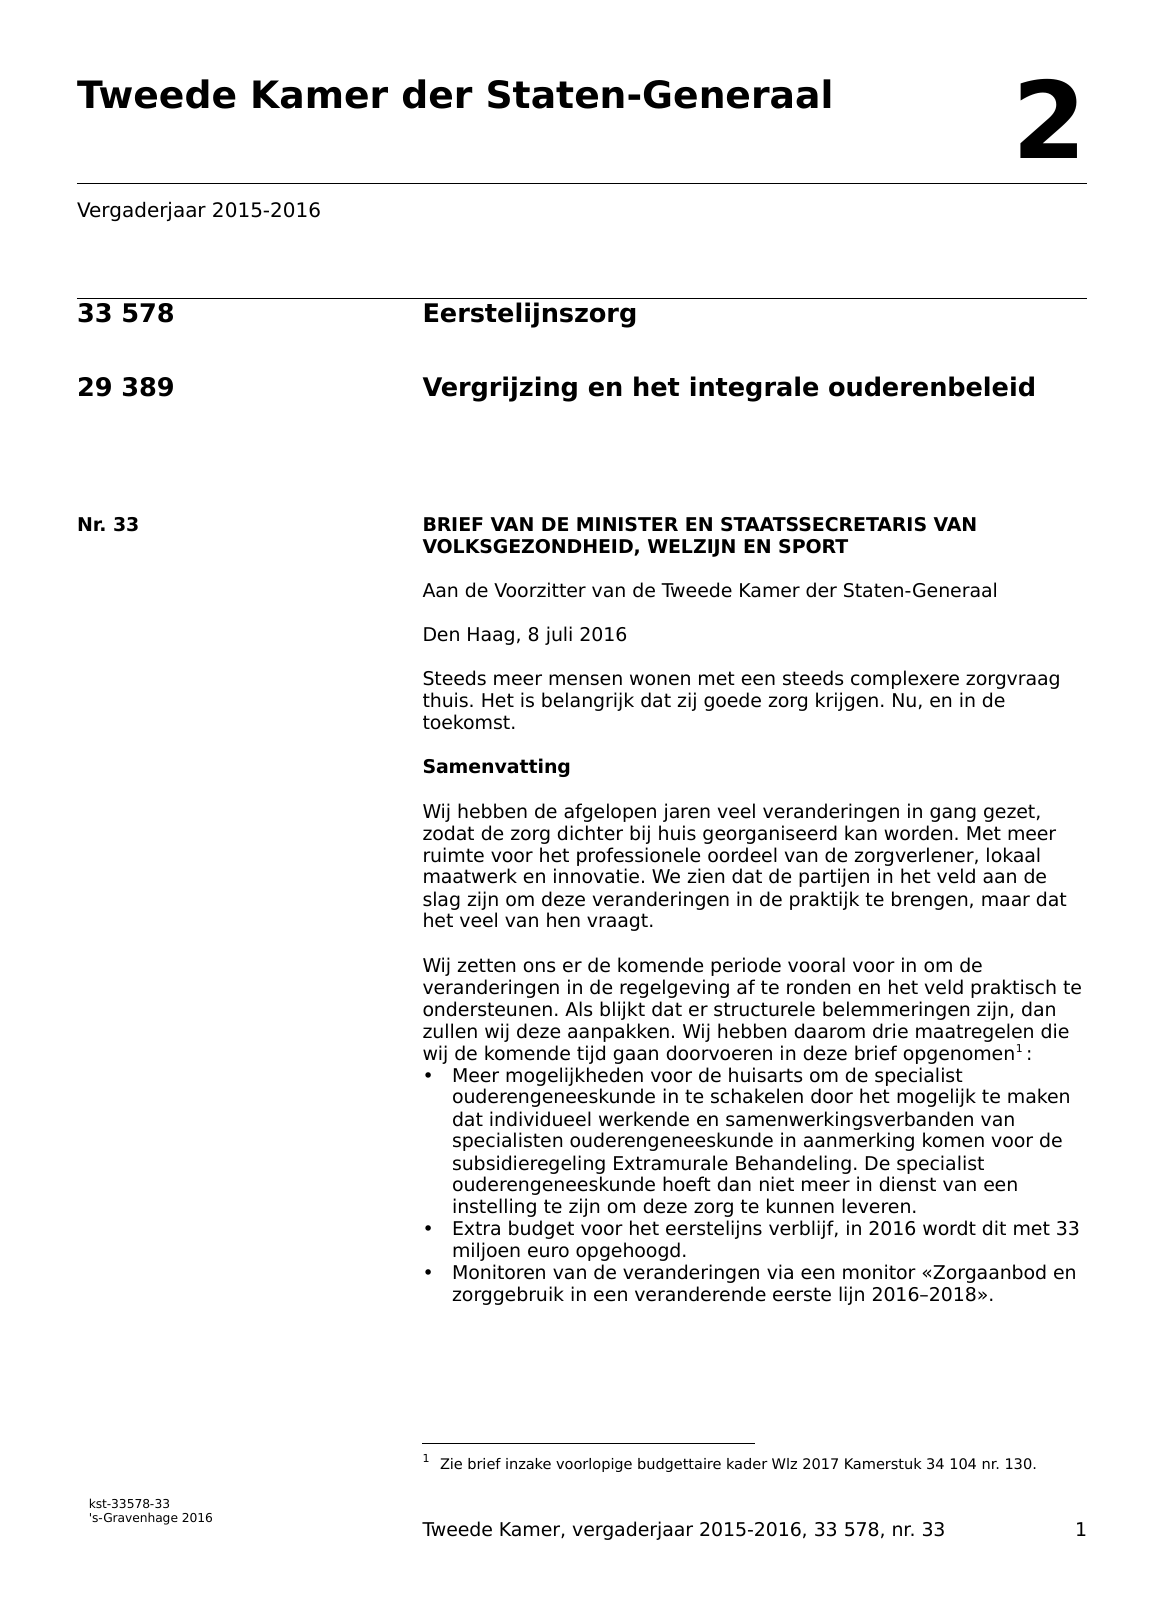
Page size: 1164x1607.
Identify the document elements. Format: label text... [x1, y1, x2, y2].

text Wij hebben de afgelopen jaren veel veranderingen in gang gezet, zodat de zorg dichter bij huis georganiseerd kan worden. Met meer ruimte voor het professionele oordeel van de zorgverlener, lokaal maatwerk en innovatie. We zien dat de partijen in het veld aan de slag zijn om deze veranderingen in de praktijk te brengen, maar dat het veel van hen vraagt. [422, 801, 1087, 932]
text 's-Gravenhage 2016 [88, 1511, 323, 1525]
text • Extra budget voor het eerstelijns verblijf, in 2016 wordt dit met 33 miljoen euro opgehoogd. [422, 1218, 1087, 1262]
text kst-33578-33 [88, 1497, 323, 1511]
text Den Haag, 8 juli 2016 [422, 624, 1087, 646]
table_header 2 [886, 59, 1087, 183]
text Steeds meer mensen wonen met een steeds complexere zorgvraag thuis. Het is belangrijk dat zij goede zorg krijgen. Nu, en in de toekomst. [422, 668, 1087, 734]
subtitle 29 389 Vergrijzing en het integrale ouderenbeleid [77, 373, 1087, 403]
subtitle Nr. 33 BRIEF VAN DE MINISTER EN STAATSSECRETARIS VAN VOLKSGEZONDHEID, WELZIJN EN SPORT [77, 514, 1087, 558]
text Wij zetten ons er de komende periode vooral voor in om de veranderingen in de regelgeving af te ronden en het veld praktisch te ondersteunen. Als blijkt dat er structurele belemmeringen zijn, dan zullen wij deze aanpakken. Wij hebben daarom drie maatregelen die wij de komende tijd gaan doorvoeren in deze brief opgenomen: [422, 954, 1087, 1064]
text • Monitoren van de veranderingen via een monitor «Zorgaanbod en zorggebruik in een veranderende eerste lijn 2016–2018». [422, 1262, 1087, 1306]
text Zie brief inzake voorlopige budgettaire kader Wlz 2017 Kamerstuk 34 104 nr. 130. [422, 1452, 1087, 1474]
text Aan de Voorzitter van de Tweede Kamer der Staten-Generaal [422, 580, 1087, 602]
text • Meer mogelijkheden voor de huisarts om de specialist ouderengeneeskunde in te schakelen door het mogelijk te maken dat individueel werkende en samenwerkingsverbanden van specialisten ouderengeneeskunde in aanmerking komen voor de subsidieregeling Extramurale Behandeling. De specialist ouderengeneeskunde hoeft dan niet meer in dienst van een instelling te zijn om deze zorg te kunnen leveren. [422, 1064, 1087, 1218]
table_cell Vergaderjaar 2015-2016 [77, 184, 1087, 298]
subtitle 33 578 Eerstelijnszorg [77, 299, 1087, 329]
table_header Tweede Kamer der Staten-Generaal [77, 59, 886, 183]
subtitle Samenvatting [422, 756, 1087, 778]
